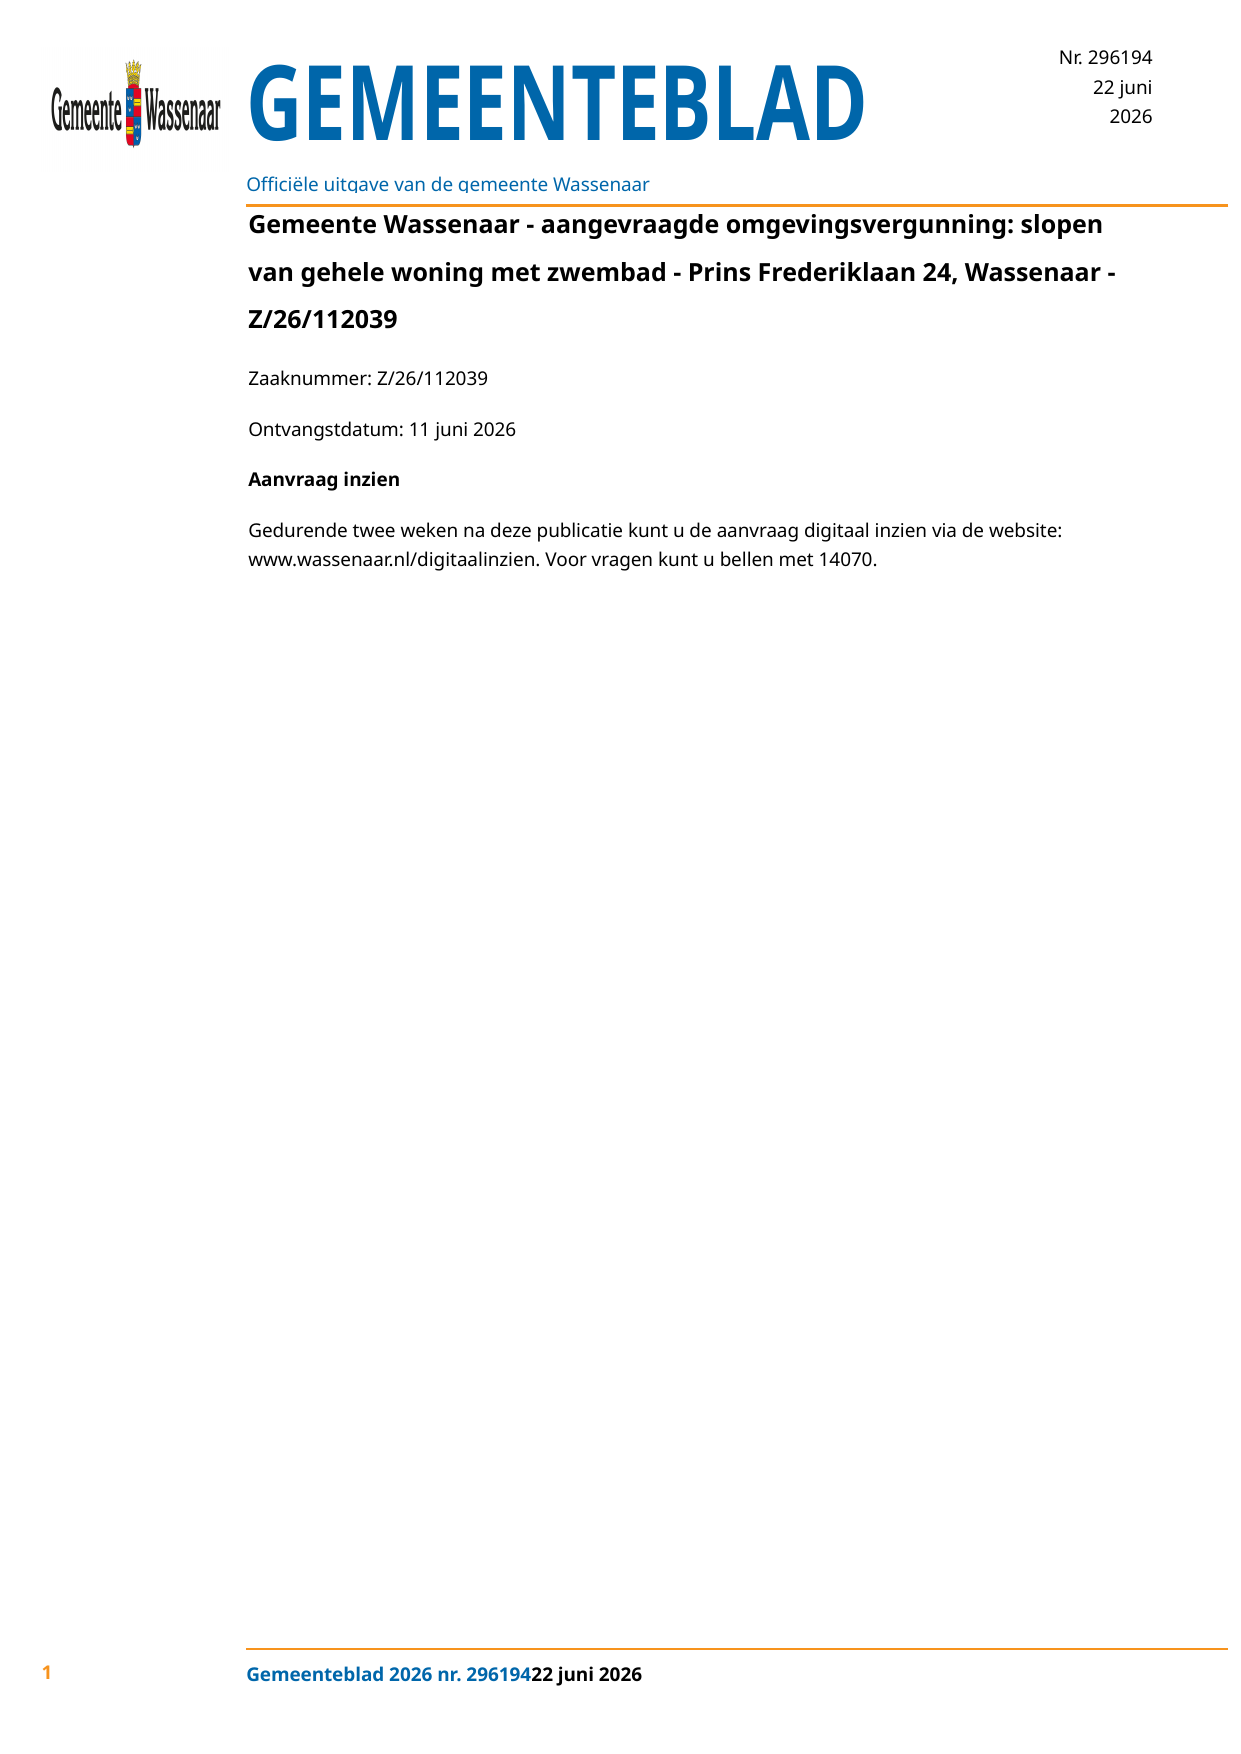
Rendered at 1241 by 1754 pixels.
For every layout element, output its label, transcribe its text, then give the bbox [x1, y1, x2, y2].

text Gemeente Wassenaar - aangevraagde omgevingsvergunning: slopen van gehele woning met zwembad - Prins Frederiklaan 24, Wassenaar - Z/26/112039 [248, 207, 1152, 336]
text Gedurende twee weken na deze publicatie kunt u de aanvraag digitaal inzien via de website: www.wassenaar.nl/digitaalinzien. Voor vragen kunt u bellen met 14070. [248, 517, 1152, 572]
text Ontvangstdatum: 11 juni 2026 [248, 416, 1152, 442]
text Aanvraag inzien [248, 466, 1152, 492]
text Zaaknummer: Z/26/112039 [248, 366, 1152, 391]
picture [41, 47, 231, 172]
